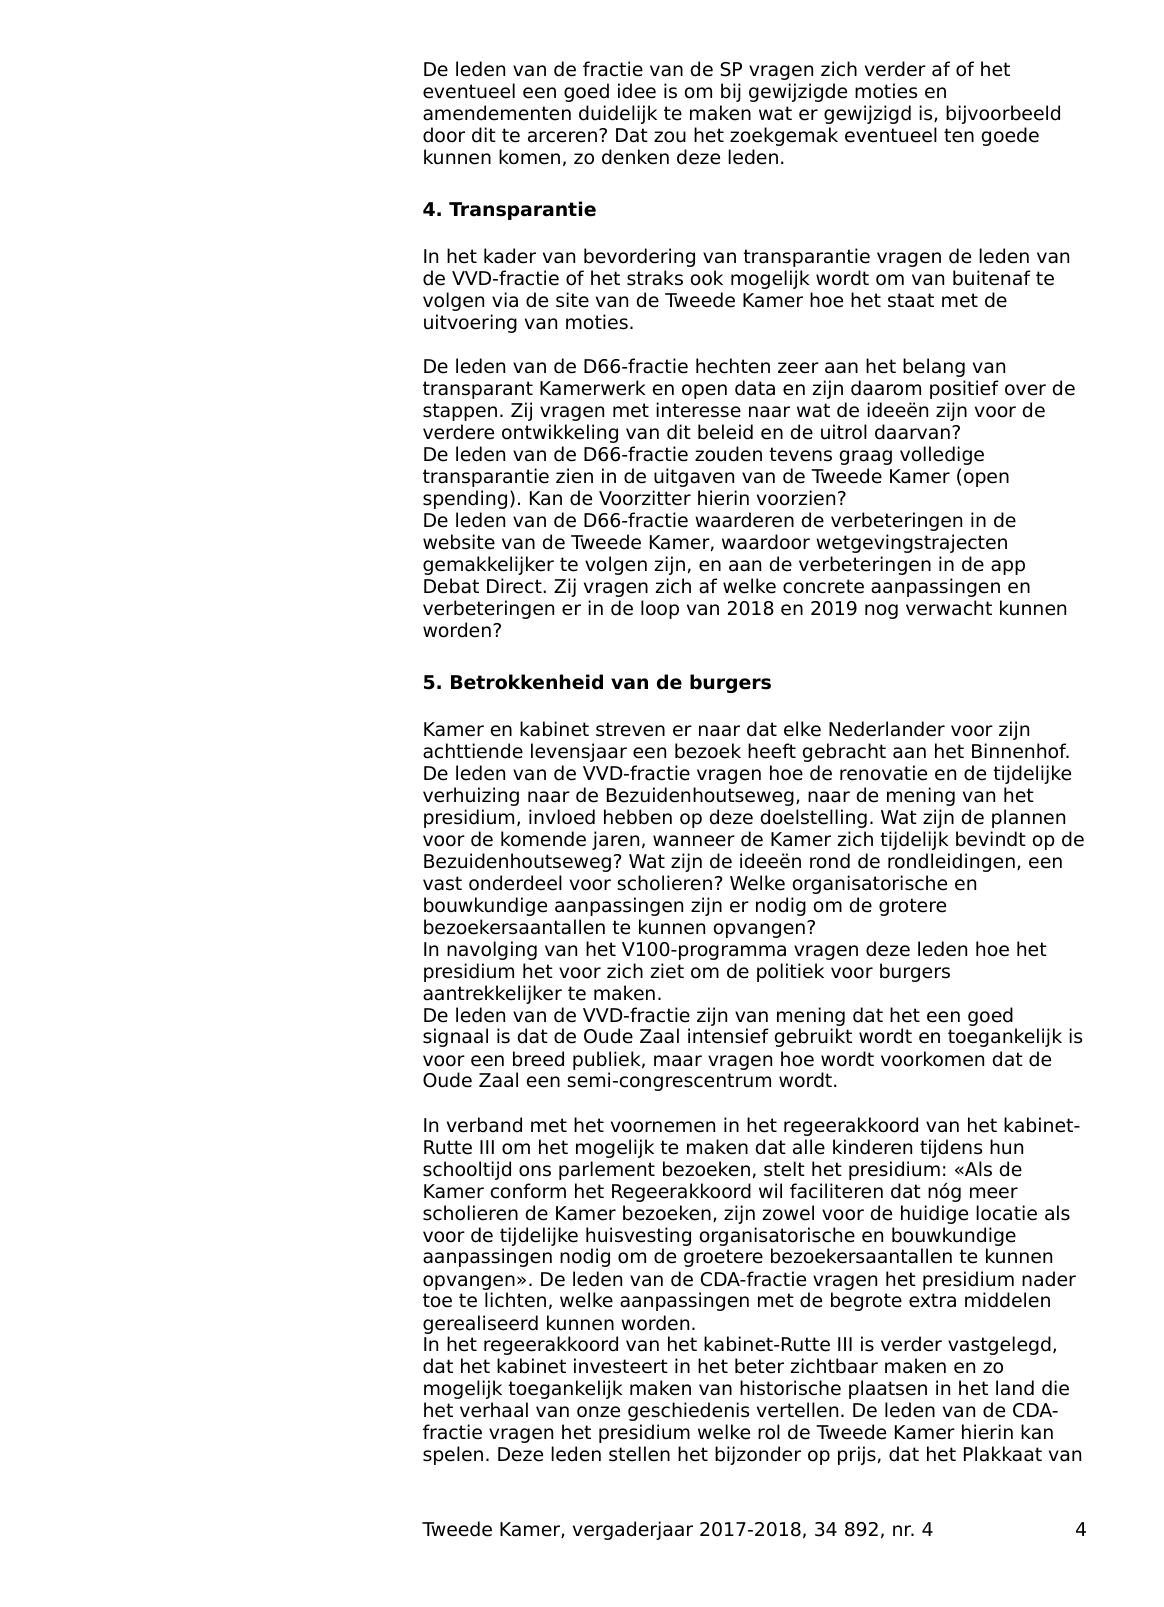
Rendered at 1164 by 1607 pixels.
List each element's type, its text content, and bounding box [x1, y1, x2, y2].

subtitle 4. Transparantie [422, 199, 1087, 221]
text De leden van de D66-fractie hechten zeer aan het belang van transparant Kamerwerk en open data en zijn daarom positief over de stappen. Zij vragen met interesse naar wat de ideeën zijn voor de verdere ontwikkeling van dit beleid en de uitrol daarvan? [422, 356, 1087, 444]
text Kamer en kabinet streven er naar dat elke Nederlander voor zijn achttiende levensjaar een bezoek heeft gebracht aan het Binnenhof. De leden van de VVD-fractie vragen hoe de renovatie en de tijdelijke verhuizing naar de Bezuidenhoutseweg, naar de mening van het presidium, invloed hebben op deze doelstelling. Wat zijn de plannen voor de komende jaren, wanneer de Kamer zich tijdelijk bevindt op de Bezuidenhoutseweg? Wat zijn de ideeën rond de rondleidingen, een vast onderdeel voor scholieren? Welke organisatorische en bouwkundige aanpassingen zijn er nodig om de grotere bezoekersaantallen te kunnen opvangen? [422, 719, 1087, 938]
text De leden van de D66-fractie zouden tevens graag volledige transparantie zien in de uitgaven van de Tweede Kamer (open spending). Kan de Voorzitter hierin voorzien? [422, 444, 1087, 510]
text In verband met het voornemen in het regeerakkoord van het kabinet-Rutte III om het mogelijk te maken dat alle kinderen tijdens hun schooltijd ons parlement bezoeken, stelt het presidium: «Als de Kamer conform het Regeerakkoord wil faciliteren dat nóg meer scholieren de Kamer bezoeken, zijn zowel voor de huidige locatie als voor de tijdelijke huisvesting organisatorische en bouwkundige aanpassingen nodig om de groetere bezoekersaantallen te kunnen opvangen». De leden van de CDA-fractie vragen het presidium nader toe te lichten, welke aanpassingen met de begrote extra middelen gerealiseerd kunnen worden. [422, 1114, 1087, 1334]
text In het regeerakkoord van het kabinet-Rutte III is verder vastgelegd, dat het kabinet investeert in het beter zichtbaar maken en zo mogelijk toegankelijk maken van historische plaatsen in het land die het verhaal van onze geschiedenis vertellen. De leden van de CDA-fractie vragen het presidium welke rol de Tweede Kamer hierin kan spelen. Deze leden stellen het bijzonder op prijs, dat het Plakkaat van [422, 1334, 1087, 1466]
text De leden van de fractie van de SP vragen zich verder af of het eventueel een goed idee is om bij gewijzigde moties en amendementen duidelijk te maken wat er gewijzigd is, bijvoorbeeld door dit te arceren? Dat zou het zoekgemak eventueel ten goede kunnen komen, zo denken deze leden. [422, 59, 1087, 169]
text De leden van de VVD-fractie zijn van mening dat het een goed signaal is dat de Oude Zaal intensief gebruikt wordt en toegankelijk is voor een breed publiek, maar vragen hoe wordt voorkomen dat de Oude Zaal een semi-congrescentrum wordt. [422, 1004, 1087, 1092]
subtitle 5. Betrokkenheid van de burgers [422, 672, 1087, 694]
text In het kader van bevordering van transparantie vragen de leden van de VVD-fractie of het straks ook mogelijk wordt om van buitenaf te volgen via de site van de Tweede Kamer hoe het staat met de uitvoering van moties. [422, 246, 1087, 334]
text In navolging van het V100-programma vragen deze leden hoe het presidium het voor zich ziet om de politiek voor burgers aantrekkelijker te maken. [422, 938, 1087, 1004]
text De leden van de D66-fractie waarderen de verbeteringen in de website van de Tweede Kamer, waardoor wetgevingstrajecten gemakkelijker te volgen zijn, en aan de verbeteringen in de app Debat Direct. Zij vragen zich af welke concrete aanpassingen en verbeteringen er in de loop van 2018 en 2019 nog verwacht kunnen worden? [422, 510, 1087, 642]
